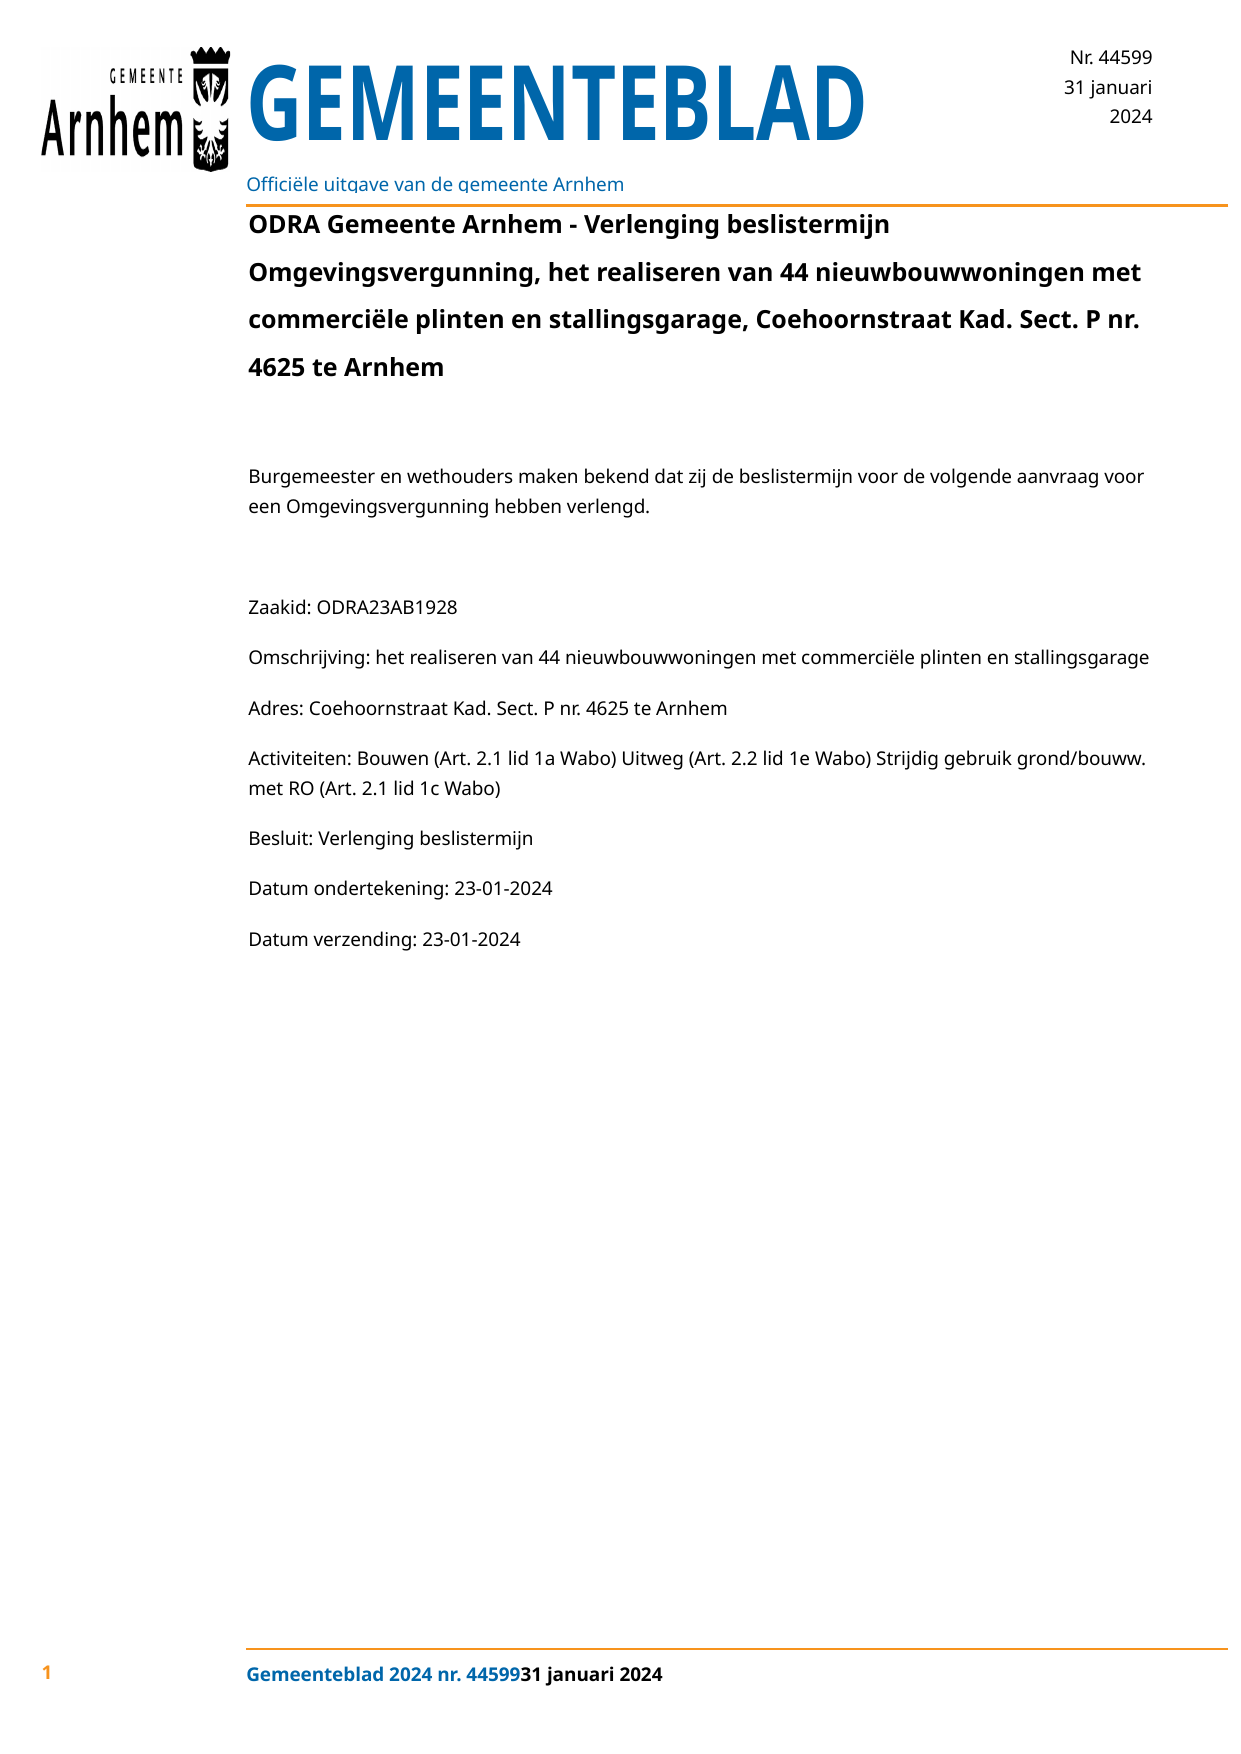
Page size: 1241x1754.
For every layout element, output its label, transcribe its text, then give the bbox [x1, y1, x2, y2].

text Burgemeester en wethouders maken bekend dat zij de beslistermijn voor de volgende aanvraag voor een Omgevingsvergunning hebben verlengd. [248, 463, 1152, 519]
text ODRA Gemeente Arnhem - Verlenging beslistermijn Omgevingsvergunning, het realiseren van 44 nieuwbouwwoningen met commerciële plinten en stallingsgarage, Coehoornstraat Kad. Sect. P nr. 4625 te Arnhem [248, 207, 1152, 384]
text Zaakid: ODRA23AB1928 [248, 594, 1152, 620]
text Datum verzending: 23-01-2024 [248, 926, 1152, 952]
text Adres: Coehoornstraat Kad. Sect. P nr. 4625 te Arnhem [248, 695, 1152, 721]
picture [41, 47, 231, 172]
text Datum ondertekening: 23-01-2024 [248, 876, 1152, 901]
text Besluit: Verlenging beslistermijn [248, 825, 1152, 851]
text Omschrijving: het realiseren van 44 nieuwbouwwoningen met commerciële plinten en stallingsgarage [248, 644, 1152, 670]
text Activiteiten: Bouwen (Art. 2.1 lid 1a Wabo) Uitweg (Art. 2.2 lid 1e Wabo) Strijdig gebruik grond/bouww. met RO (Art. 2.1 lid 1c Wabo) [248, 745, 1152, 801]
